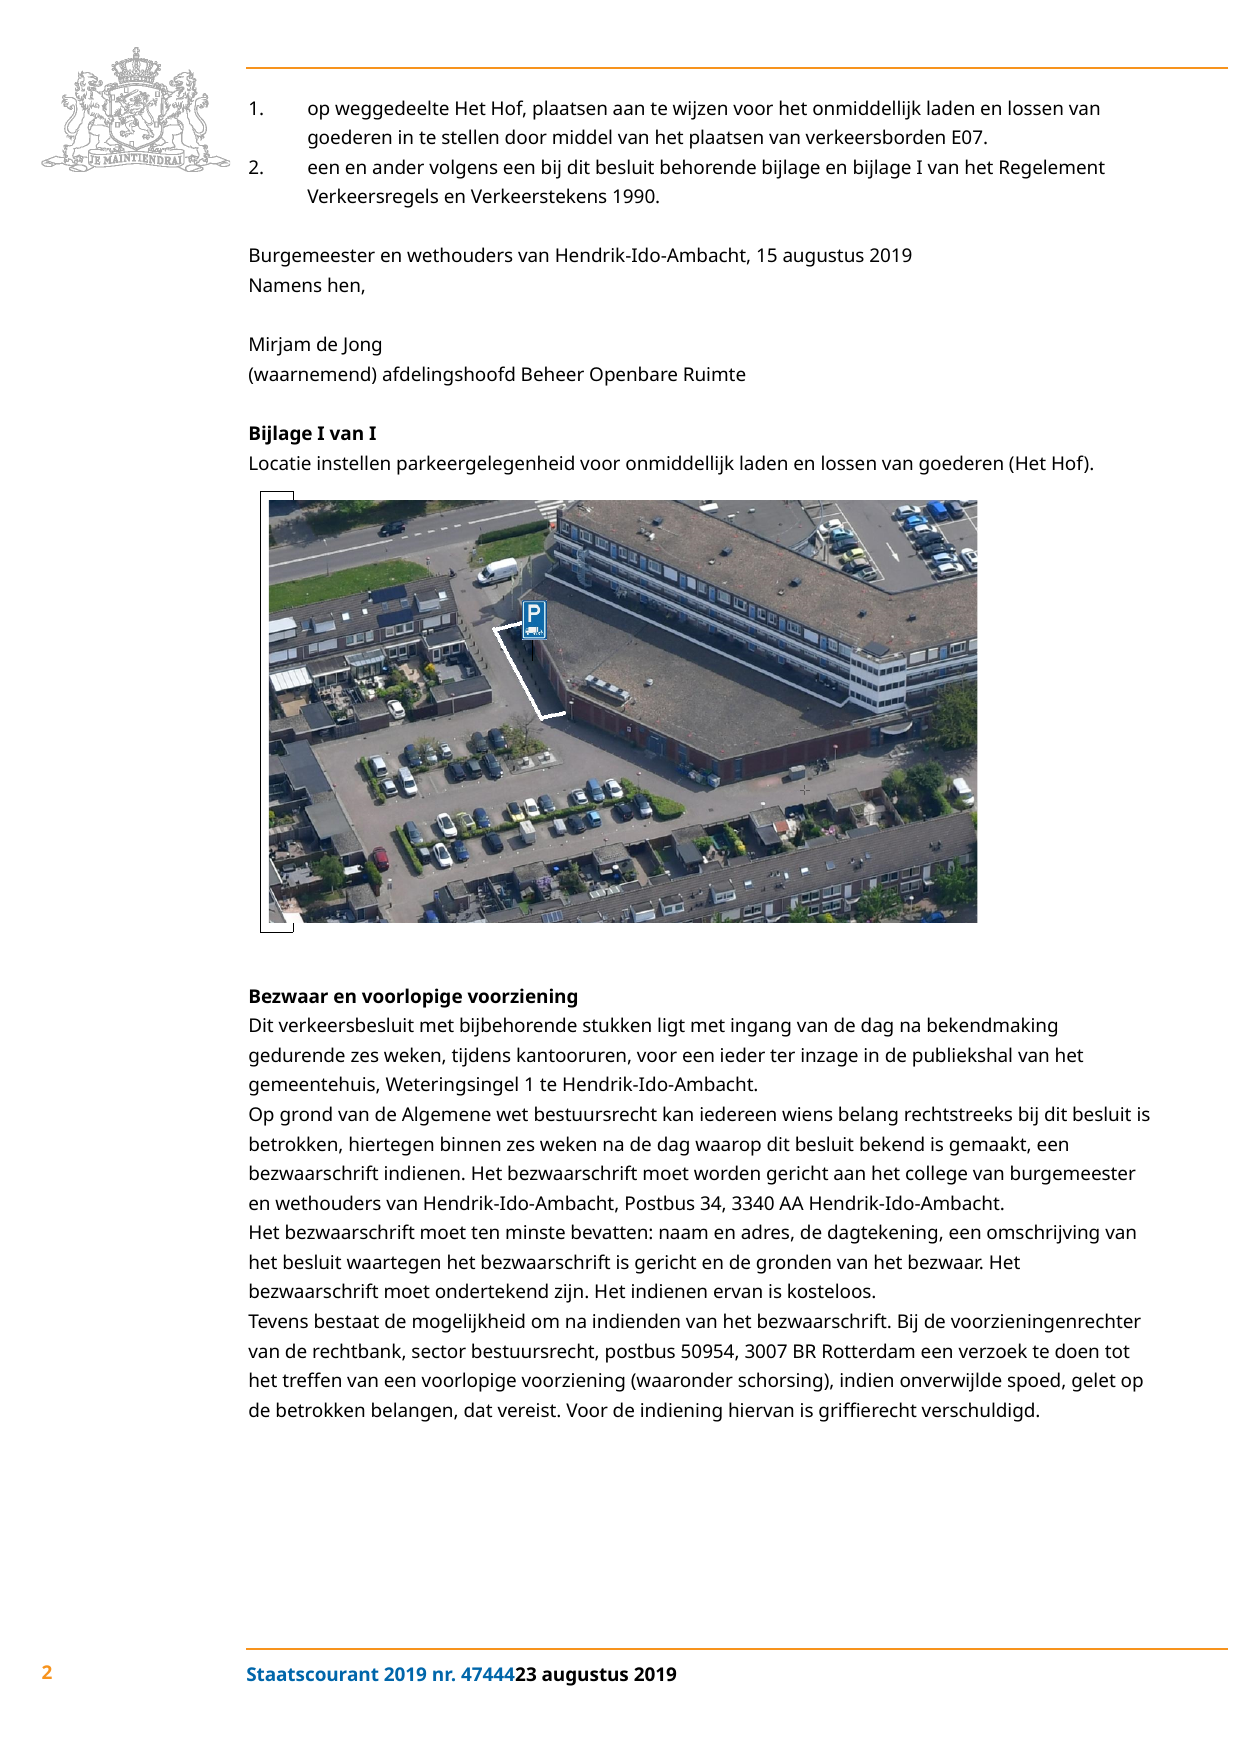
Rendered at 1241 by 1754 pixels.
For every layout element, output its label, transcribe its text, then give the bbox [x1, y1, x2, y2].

text Bijlage I van I [248, 420, 1152, 446]
text (waarnemend) afdelingshoofd Beheer Openbare Ruimte [248, 361, 1152, 387]
text Locatie instellen parkeergelegenheid voor onmiddellijk laden en lossen van goederen (Het Hof). [248, 450, 1152, 476]
picture [268, 500, 978, 923]
list een en ander volgens een bij dit besluit behorende bijlage en bijlage I van het Regelement Verkeersregels en Verkeerstekens 1990. [248, 154, 1152, 209]
text Mirjam de Jong [248, 331, 1152, 357]
list op weggedeelte Het Hof, plaatsen aan te wijzen voor het onmiddellijk laden en lossen van goederen in te stellen door middel van het plaatsen van verkeersborden E07. [248, 95, 1152, 150]
text Namens hen, [248, 272, 1152, 298]
text Dit verkeersbesluit met bijbehorende stukken ligt met ingang van de dag na bekendmaking gedurende zes weken, tijdens kantooruren, voor een ieder ter inzage in de publiekshal van het gemeentehuis, Weteringsingel 1 te Hendrik-Ido-Ambacht. [248, 1012, 1152, 1097]
text Burgemeester en wethouders van Hendrik-Ido-Ambacht, 15 augustus 2019 [248, 243, 1152, 268]
text Op grond van de Algemene wet bestuursrecht kan iedereen wiens belang rechtstreeks bij dit besluit is betrokken, hiertegen binnen zes weken na de dag waarop dit besluit bekend is gemaakt, een bezwaarschrift indienen. Het bezwaarschrift moet worden gericht aan het college van burgemeester en wethouders van Hendrik-Ido-Ambacht, Postbus 34, 3340 AA Hendrik-Ido-Ambacht. [248, 1101, 1152, 1216]
text Tevens bestaat de mogelijkheid om na indienden van het bezwaarschrift. Bij de voorzieningenrechter van de rechtbank, sector bestuursrecht, postbus 50954, 3007 BR Rotterdam een verzoek te doen tot het treffen van een voorlopige voorziening (waaronder schorsing), indien onverwijlde spoed, gelet op de betrokken belangen, dat vereist. Voor de indiening hiervan is griffierecht verschuldigd. [248, 1308, 1152, 1423]
picture [41, 47, 231, 172]
text Bezwaar en voorlopige voorziening [248, 983, 1152, 1009]
text Het bezwaarschrift moet ten minste bevatten: naam en adres, de dagtekening, een omschrijving van het besluit waartegen het bezwaarschrift is gericht en de gronden van het bezwaar. Het bezwaarschrift moet ondertekend zijn. Het indienen ervan is kosteloos. [248, 1219, 1152, 1304]
